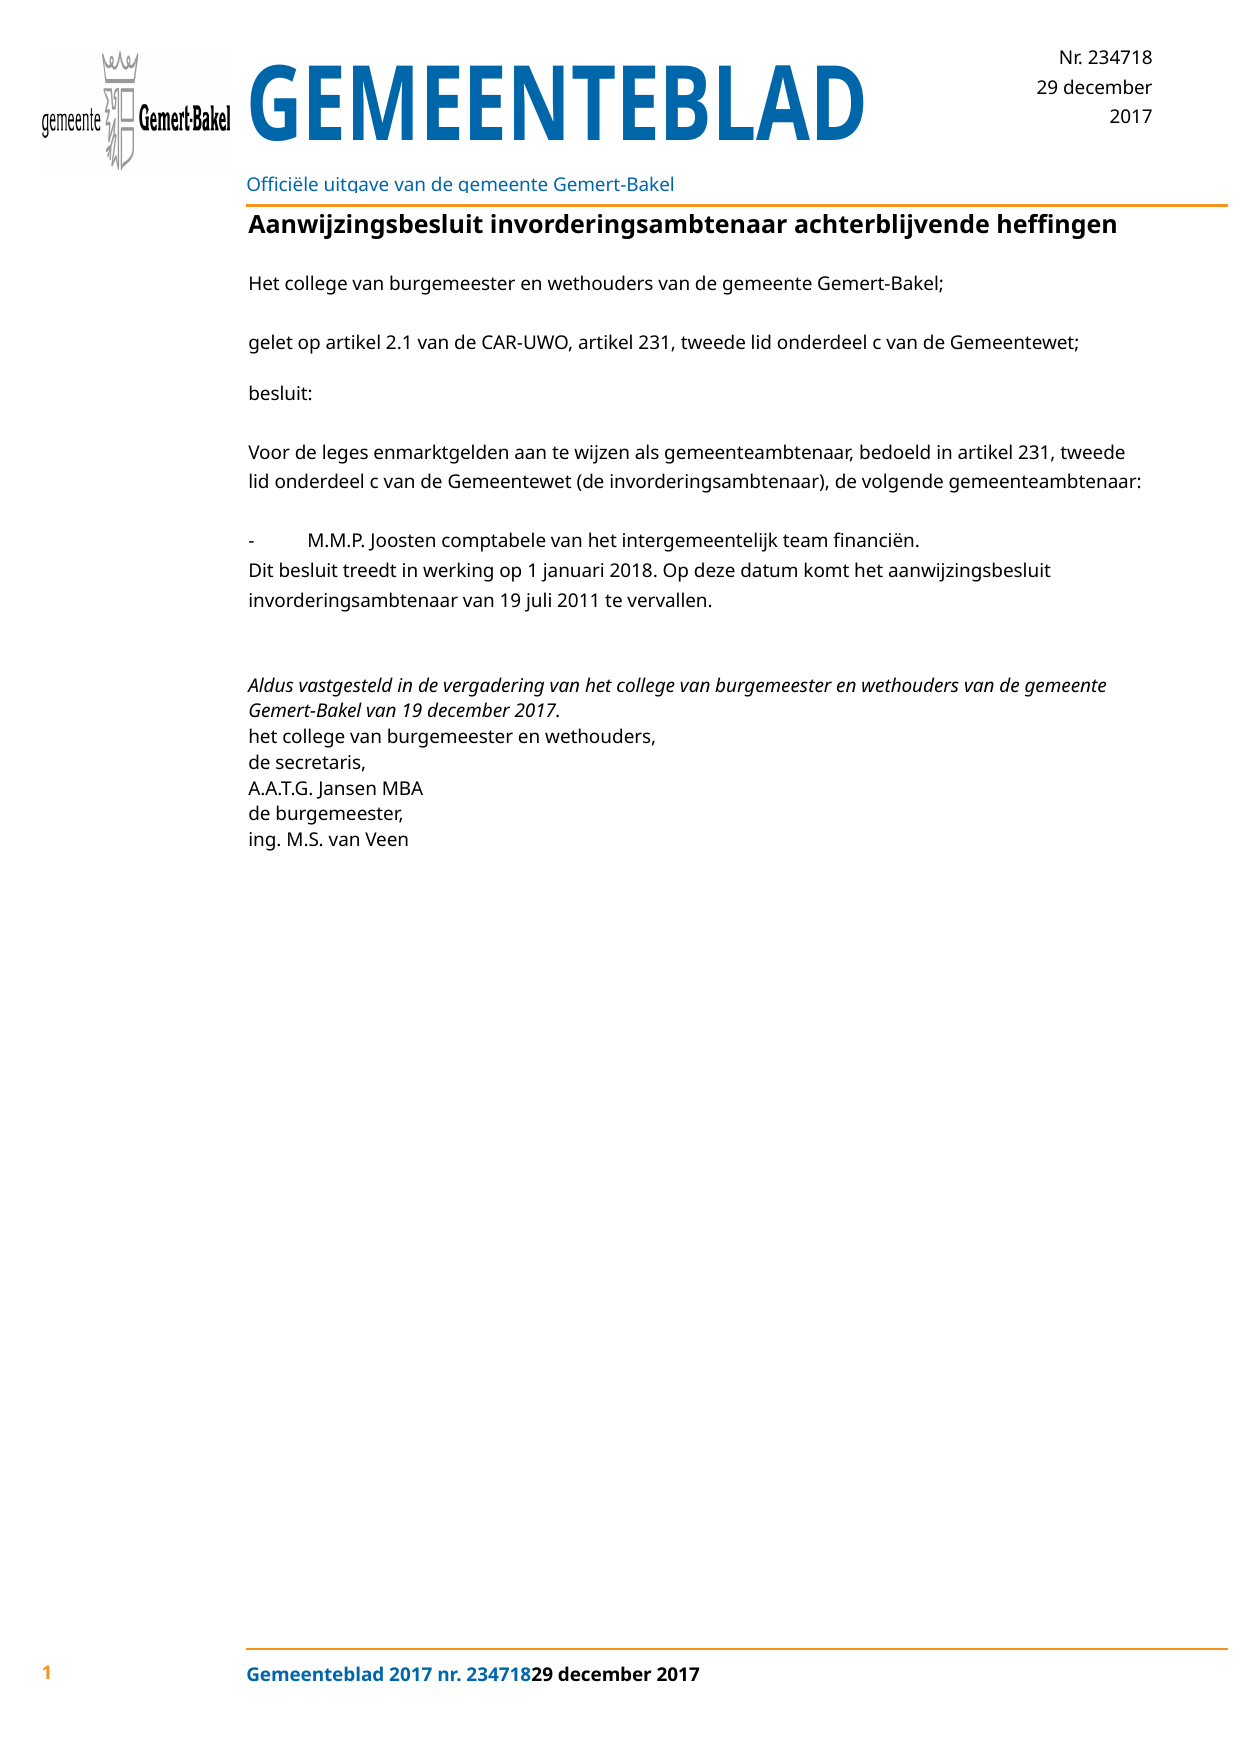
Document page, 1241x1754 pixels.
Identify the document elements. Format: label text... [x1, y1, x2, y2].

text Het college van burgemeester en wethouders van de gemeente Gemert-Bakel; [248, 270, 1152, 296]
text het college van burgemeester en wethouders, [248, 723, 1152, 749]
text Voor de leges enmarktgelden aan te wijzen als gemeenteambtenaar, bedoeld in artikel 231, tweede lid onderdeel c van de Gemeentewet (de invorderingsambtenaar), de volgende gemeenteambtenaar: [248, 439, 1152, 494]
text de secretaris, [248, 749, 1152, 775]
text besluit: [248, 380, 1152, 406]
picture [41, 47, 231, 172]
list M.M.P. Joosten comptabele van het intergemeentelijk team financiën. [248, 528, 1152, 553]
text gelet op artikel 2.1 van de CAR-UWO, artikel 231, tweede lid onderdeel c van de Gemeentewet; [248, 329, 1152, 355]
text Dit besluit treedt in werking op 1 januari 2018. Op deze datum komt het aanwijzingsbesluit invorderingsambtenaar van 19 juli 2011 te vervallen. [248, 557, 1152, 613]
text ing. M.S. van Veen [248, 826, 1152, 852]
text A.A.T.G. Jansen MBA [248, 775, 1152, 800]
text Aanwijzingsbesluit invorderingsambtenaar achterblijvende heffingen [248, 207, 1152, 241]
text de burgemeester, [248, 800, 1152, 826]
text Aldus vastgesteld in de vergadering van het college van burgemeester en wethouders van de gemeente Gemert-Bakel van 19 december 2017. [248, 672, 1152, 723]
